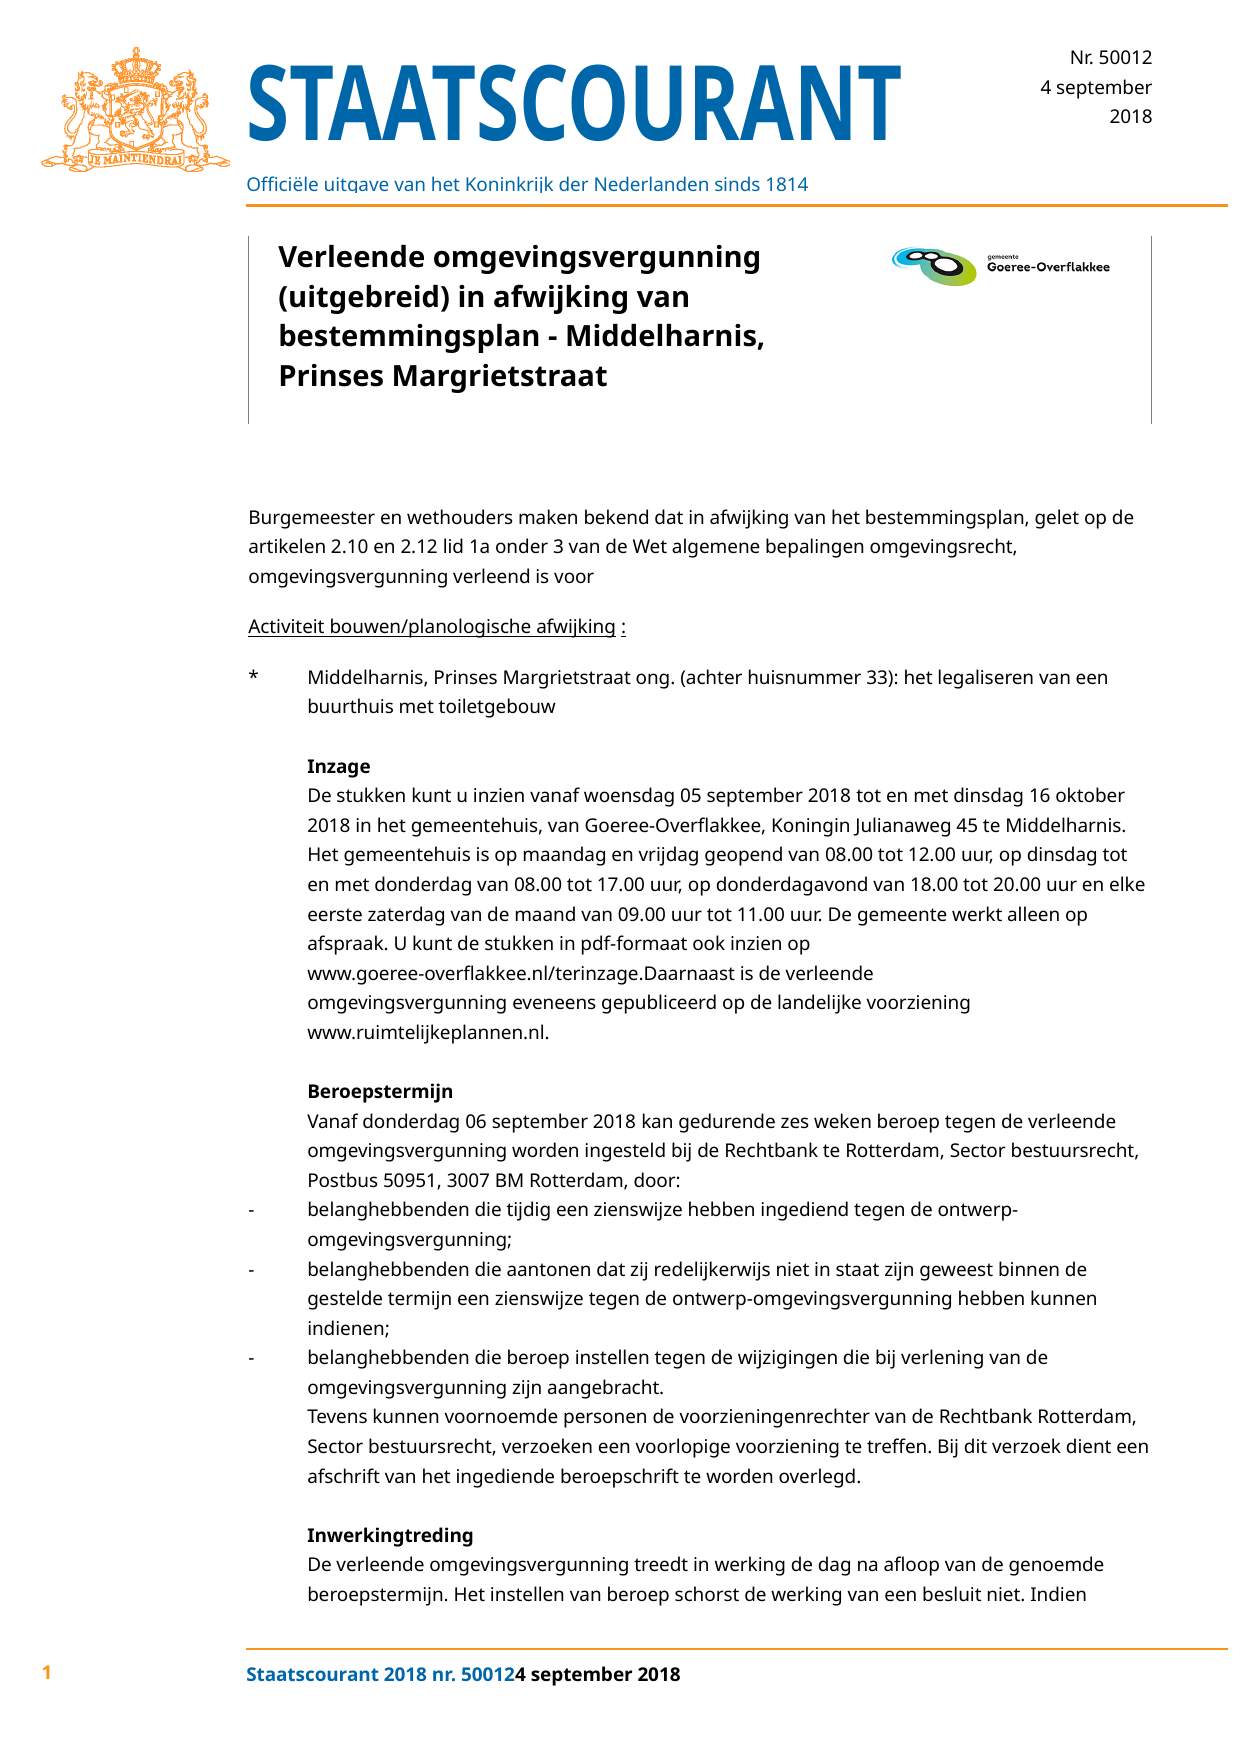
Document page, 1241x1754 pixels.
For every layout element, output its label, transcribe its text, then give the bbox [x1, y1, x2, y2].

picture [41, 47, 231, 172]
list belanghebbenden die aantonen dat zij redelijkerwijs niet in staat zijn geweest binnen de gestelde termijn een zienswijze tegen de ontwerp-omgevingsvergunning hebben kunnen indienen; [248, 1256, 1152, 1341]
list Inwerkingtreding [248, 1522, 1152, 1548]
picture [882, 236, 1119, 296]
table_header [850, 236, 1151, 424]
list Middelharnis, Prinses Margrietstraat ong. (achter huisnummer 33): het legaliseren van een buurthuis met toiletgebouw [248, 664, 1152, 719]
list Inzage [248, 753, 1152, 778]
list Beroepstermijn [248, 1078, 1152, 1104]
list De stukken kunt u inzien vanaf woensdag 05 september 2018 tot en met dinsdag 16 oktober 2018 in het gemeentehuis, van Goeree-Overflakkee, Koningin Julianaweg 45 te Middelharnis. Het gemeentehuis is op maandag en vrijdag geopend van 08.00 tot 12.00 uur, op dinsdag tot en met donderdag van 08.00 tot 17.00 uur, op donderdagavond van 18.00 tot 20.00 uur en elke eerste zaterdag van de maand van 09.00 uur tot 11.00 uur. De gemeente werkt alleen op afspraak. U kunt de stukken in pdf-formaat ook inzien op www.goeree-overflakkee.nl/terinzage.Daarnaast is de verleende omgevingsvergunning eveneens gepubliceerd op de landelijke voorziening www.ruimtelijkeplannen.nl. [248, 782, 1152, 1045]
list Tevens kunnen voornoemde personen de voorzieningenrechter van de Rechtbank Rotterdam, Sector bestuursrecht, verzoeken een voorlopige voorziening te treffen. Bij dit verzoek dient een afschrift van het ingediende beroepschrift te worden overlegd. [248, 1404, 1152, 1488]
text Activiteit bouwen/planologische afwijking : [248, 614, 1152, 639]
list Vanaf donderdag 06 september 2018 kan gedurende zes weken beroep tegen de verleende omgevingsvergunning worden ingesteld bij de Rechtbank te Rotterdam, Sector bestuursrecht, Postbus 50951, 3007 BM Rotterdam, door: [248, 1108, 1152, 1193]
text Burgemeester en wethouders maken bekend dat in afwijking van het bestemmingsplan, gelet op de artikelen 2.10 en 2.12 lid 1a onder 3 van de Wet algemene bepalingen omgevingsrecht, omgevingsvergunning verleend is voor [248, 504, 1152, 589]
list belanghebbenden die tijdig een zienswijze hebben ingediend tegen de ontwerp-omgevingsvergunning; [248, 1197, 1152, 1252]
table_header Verleende omgevingsvergunning (uitgebreid) in afwijking van bestemmingsplan - Middelharnis, Prinses Margrietstraat [249, 236, 850, 424]
list De verleende omgevingsvergunning treedt in werking de dag na afloop van de genoemde beroepstermijn. Het instellen van beroep schorst de werking van een besluit niet. Indien [248, 1552, 1152, 1607]
list belanghebbenden die beroep instellen tegen de wijzigingen die bij verlening van de omgevingsvergunning zijn aangebracht. [248, 1344, 1152, 1400]
